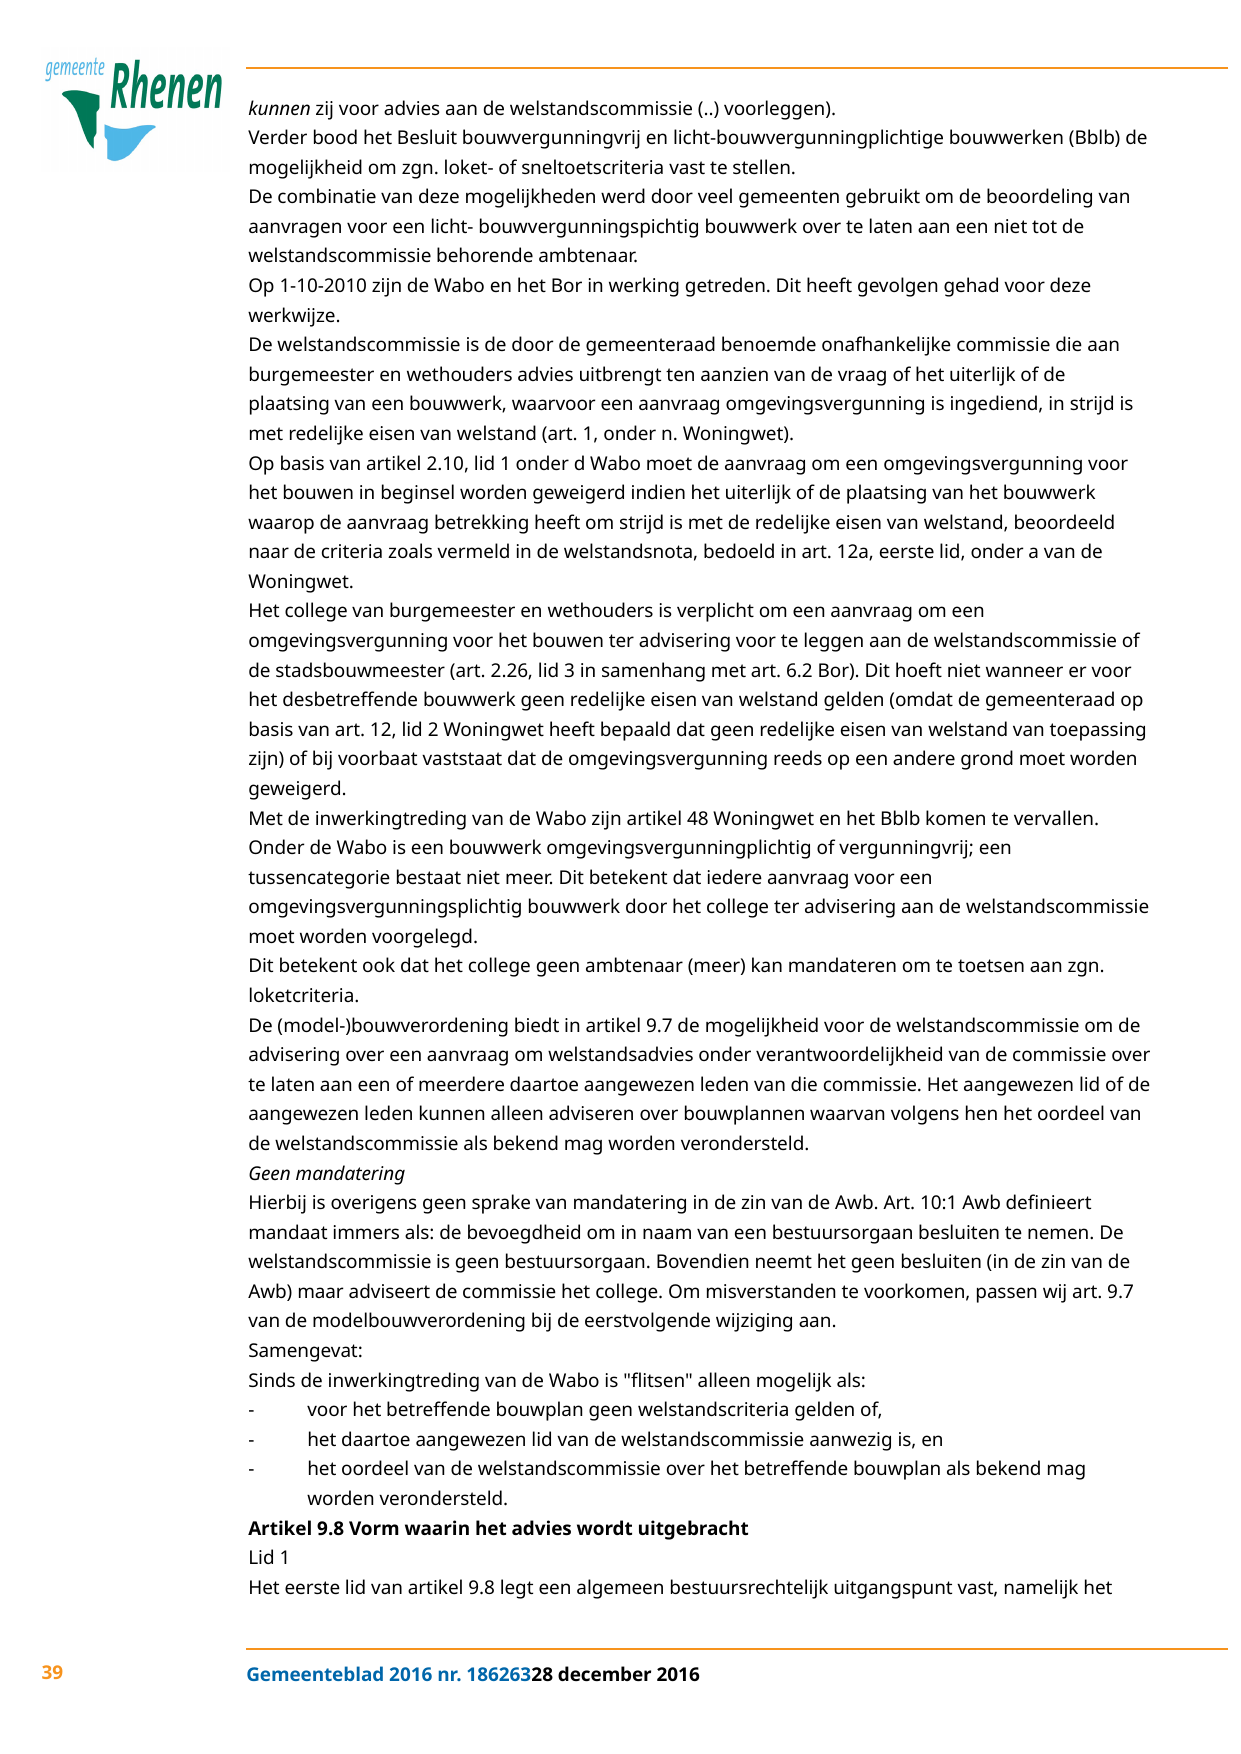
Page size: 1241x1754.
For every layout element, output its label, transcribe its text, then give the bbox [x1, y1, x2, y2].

list het daartoe aangewezen lid van de welstandscommissie aanwezig is, en [248, 1426, 1152, 1452]
text De welstandscommissie is de door de gemeenteraad benoemde onafhankelijke commissie die aan burgemeester en wethouders advies uitbrengt ten aanzien van de vraag of het uiterlijk of de plaatsing van een bouwwerk, waarvoor een aanvraag omgevingsvergunning is ingediend, in strijd is met redelijke eisen van welstand (art. 1, onder n. Woningwet). [248, 331, 1152, 446]
text Hierbij is overigens geen sprake van mandatering in de zin van de Awb. Art. 10:1 Awb definieert mandaat immers als: de bevoegdheid om in naam van een bestuursorgaan besluiten te nemen. De welstandscommissie is geen bestuursorgaan. Bovendien neemt het geen besluiten (in de zin van de Awb) maar adviseert de commissie het college. Om misverstanden te voorkomen, passen wij art. 9.7 van de modelbouwverordening bij de eerstvolgende wijziging aan. [248, 1189, 1152, 1333]
text Dit betekent ook dat het college geen ambtenaar (meer) kan mandateren om te toetsen aan zgn. loketcriteria. [248, 953, 1152, 1008]
text Op 1-10-2010 zijn de Wabo en het Bor in werking getreden. Dit heeft gevolgen gehad voor deze werkwijze. [248, 272, 1152, 328]
text kunnen zij voor advies aan de welstandscommissie (..) voorleggen). [248, 95, 1152, 121]
list het oordeel van de welstandscommissie over het betreffende bouwplan als bekend mag worden verondersteld. [248, 1456, 1152, 1511]
text Het college van burgemeester en wethouders is verplicht om een aanvraag om een omgevingsvergunning voor het bouwen ter advisering voor te leggen aan de welstandscommissie of de stadsbouwmeester (art. 2.26, lid 3 in samenhang met art. 6.2 Bor). Dit hoeft niet wanneer er voor het desbetreffende bouwwerk geen redelijke eisen van welstand gelden (omdat de gemeenteraad op basis van art. 12, lid 2 Woningwet heeft bepaald dat geen redelijke eisen van welstand van toepassing zijn) of bij voorbaat vaststaat dat de omgevingsvergunning reeds op een andere grond moet worden geweigerd. [248, 598, 1152, 801]
picture [41, 47, 231, 172]
text De combinatie van deze mogelijkheden werd door veel gemeenten gebruikt om de beoordeling van aanvragen voor een licht- bouwvergunningspichtig bouwwerk over te laten aan een niet tot de welstandscommissie behorende ambtenaar. [248, 183, 1152, 268]
text De (model-)bouwverordening biedt in artikel 9.7 de mogelijkheid voor de welstandscommissie om de advisering over een aanvraag om welstandsadvies onder verantwoordelijkheid van de commissie over te laten aan een of meerdere daartoe aangewezen leden van die commissie. Het aangewezen lid of de aangewezen leden kunnen alleen adviseren over bouwplannen waarvan volgens hen het oordeel van de welstandscommissie als bekend mag worden verondersteld. [248, 1012, 1152, 1156]
text Lid 1 [248, 1544, 1152, 1570]
text Op basis van artikel 2.10, lid 1 onder d Wabo moet de aanvraag om een omgevingsvergunning voor het bouwen in beginsel worden geweigerd indien het uiterlijk of de plaatsing van het bouwwerk waarop de aanvraag betrekking heeft om strijd is met de redelijke eisen van welstand, beoordeeld naar de criteria zoals vermeld in de welstandsnota, bedoeld in art. 12a, eerste lid, onder a van de Woningwet. [248, 450, 1152, 594]
text Het eerste lid van artikel 9.8 legt een algemeen bestuursrechtelijk uitgangspunt vast, namelijk het [248, 1574, 1152, 1600]
text Artikel 9.8 Vorm waarin het advies wordt uitgebracht [248, 1515, 1152, 1541]
list voor het betreffende bouwplan geen welstandscriteria gelden of, [248, 1396, 1152, 1422]
text Geen mandatering [248, 1160, 1152, 1186]
text Verder bood het Besluit bouwvergunningvrij en licht-bouwvergunningplichtige bouwwerken (Bblb) de mogelijkheid om zgn. loket- of sneltoetscriteria vast te stellen. [248, 124, 1152, 180]
text Sinds de inwerkingtreding van de Wabo is "flitsen" alleen mogelijk als: [248, 1367, 1152, 1393]
text Samengevat: [248, 1337, 1152, 1363]
text Met de inwerkingtreding van de Wabo zijn artikel 48 Woningwet en het Bblb komen te vervallen. Onder de Wabo is een bouwwerk omgevingsvergunningplichtig of vergunningvrij; een tussencategorie bestaat niet meer. Dit betekent dat iedere aanvraag voor een omgevingsvergunningsplichtig bouwwerk door het college ter advisering aan de welstandscommissie moet worden voorgelegd. [248, 805, 1152, 949]
